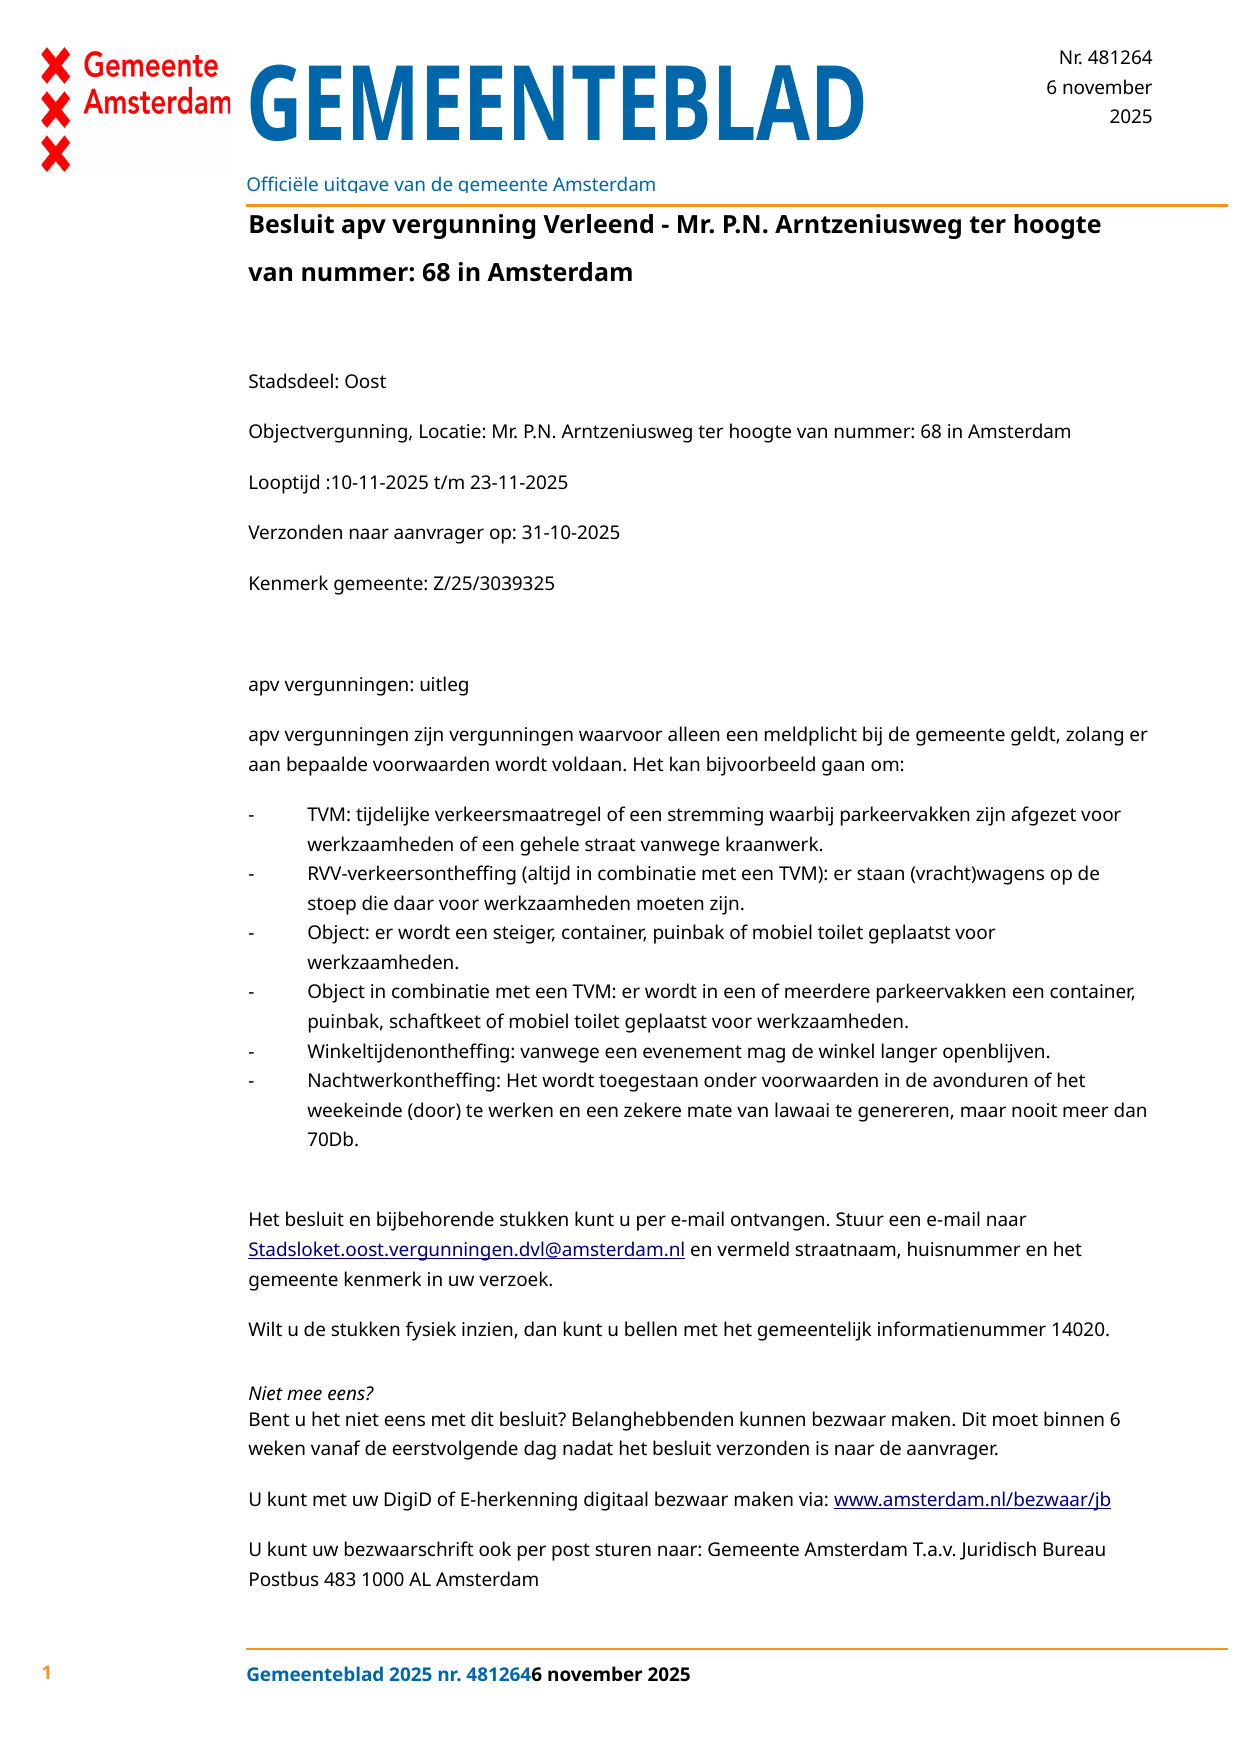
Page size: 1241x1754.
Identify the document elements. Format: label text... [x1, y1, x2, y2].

text Verzonden naar aanvrager op: 31-10-2025 [248, 519, 1152, 545]
list Object: er wordt een steiger, container, puinbak of mobiel toilet geplaatst voor werkzaamheden. [248, 919, 1152, 975]
list Winkeltijdenontheffing: vanwege een evenement mag de winkel langer openblijven. [248, 1038, 1152, 1064]
list RVV-verkeersontheffing (altijd in combinatie met een TVM): er staan (vracht)wagens op de stoep die daar voor werkzaamheden moeten zijn. [248, 860, 1152, 916]
picture [41, 47, 231, 172]
text Niet mee eens? [248, 1380, 1152, 1406]
text Het besluit en bijbehorende stukken kunt u per e-mail ontvangen. Stuur een e-mail naar Stadsloket.oost.vergunningen.dvl@amsterdam.nl en vermeld straatnaam, huisnummer en het gemeente kenmerk in uw verzoek. [248, 1207, 1152, 1292]
text U kunt uw bezwaarschrift ook per post sturen naar: Gemeente Amsterdam T.a.v. Juridisch Bureau Postbus 483 1000 AL Amsterdam [248, 1536, 1152, 1592]
text Bent u het niet eens met dit besluit? Belanghebbenden kunnen bezwaar maken. Dit moet binnen 6 weken vanaf de eerstvolgende dag nadat het besluit verzonden is naar de aanvrager. [248, 1406, 1152, 1461]
list Nachtwerkontheffing: Het wordt toegestaan onder voorwaarden in de avonduren of het weekeinde (door) te werken en een zekere mate van lawaai te genereren, maar nooit meer dan 70Db. [248, 1067, 1152, 1152]
text Kenmerk gemeente: Z/25/3039325 [248, 570, 1152, 596]
text Besluit apv vergunning Verleend - Mr. P.N. Arntzeniusweg ter hoogte van nummer: 68 in Amsterdam [248, 207, 1152, 288]
text Stadsdeel: Oost [248, 368, 1152, 394]
text Wilt u de stukken fysiek inzien, dan kunt u bellen met het gemeentelijk informatienummer 14020. [248, 1316, 1152, 1342]
text U kunt met uw DigiD of E-herkenning digitaal bezwaar maken via: www.amsterdam.nl/bezwaar/jb [248, 1486, 1152, 1512]
text Objectvergunning, Locatie: Mr. P.N. Arntzeniusweg ter hoogte van nummer: 68 in Amsterdam [248, 419, 1152, 444]
text Looptijd :10-11-2025 t/m 23-11-2025 [248, 469, 1152, 495]
list TVM: tijdelijke verkeersmaatregel of een stremming waarbij parkeervakken zijn afgezet voor werkzaamheden of een gehele straat vanwege kraanwerk. [248, 801, 1152, 857]
text apv vergunningen zijn vergunningen waarvoor alleen een meldplicht bij de gemeente geldt, zolang er aan bepaalde voorwaarden wordt voldaan. Het kan bijvoorbeeld gaan om: [248, 721, 1152, 777]
text apv vergunningen: uitleg [248, 671, 1152, 697]
list Object in combinatie met een TVM: er wordt in een of meerdere parkeervakken een container, puinbak, schaftkeet of mobiel toilet geplaatst voor werkzaamheden. [248, 979, 1152, 1034]
